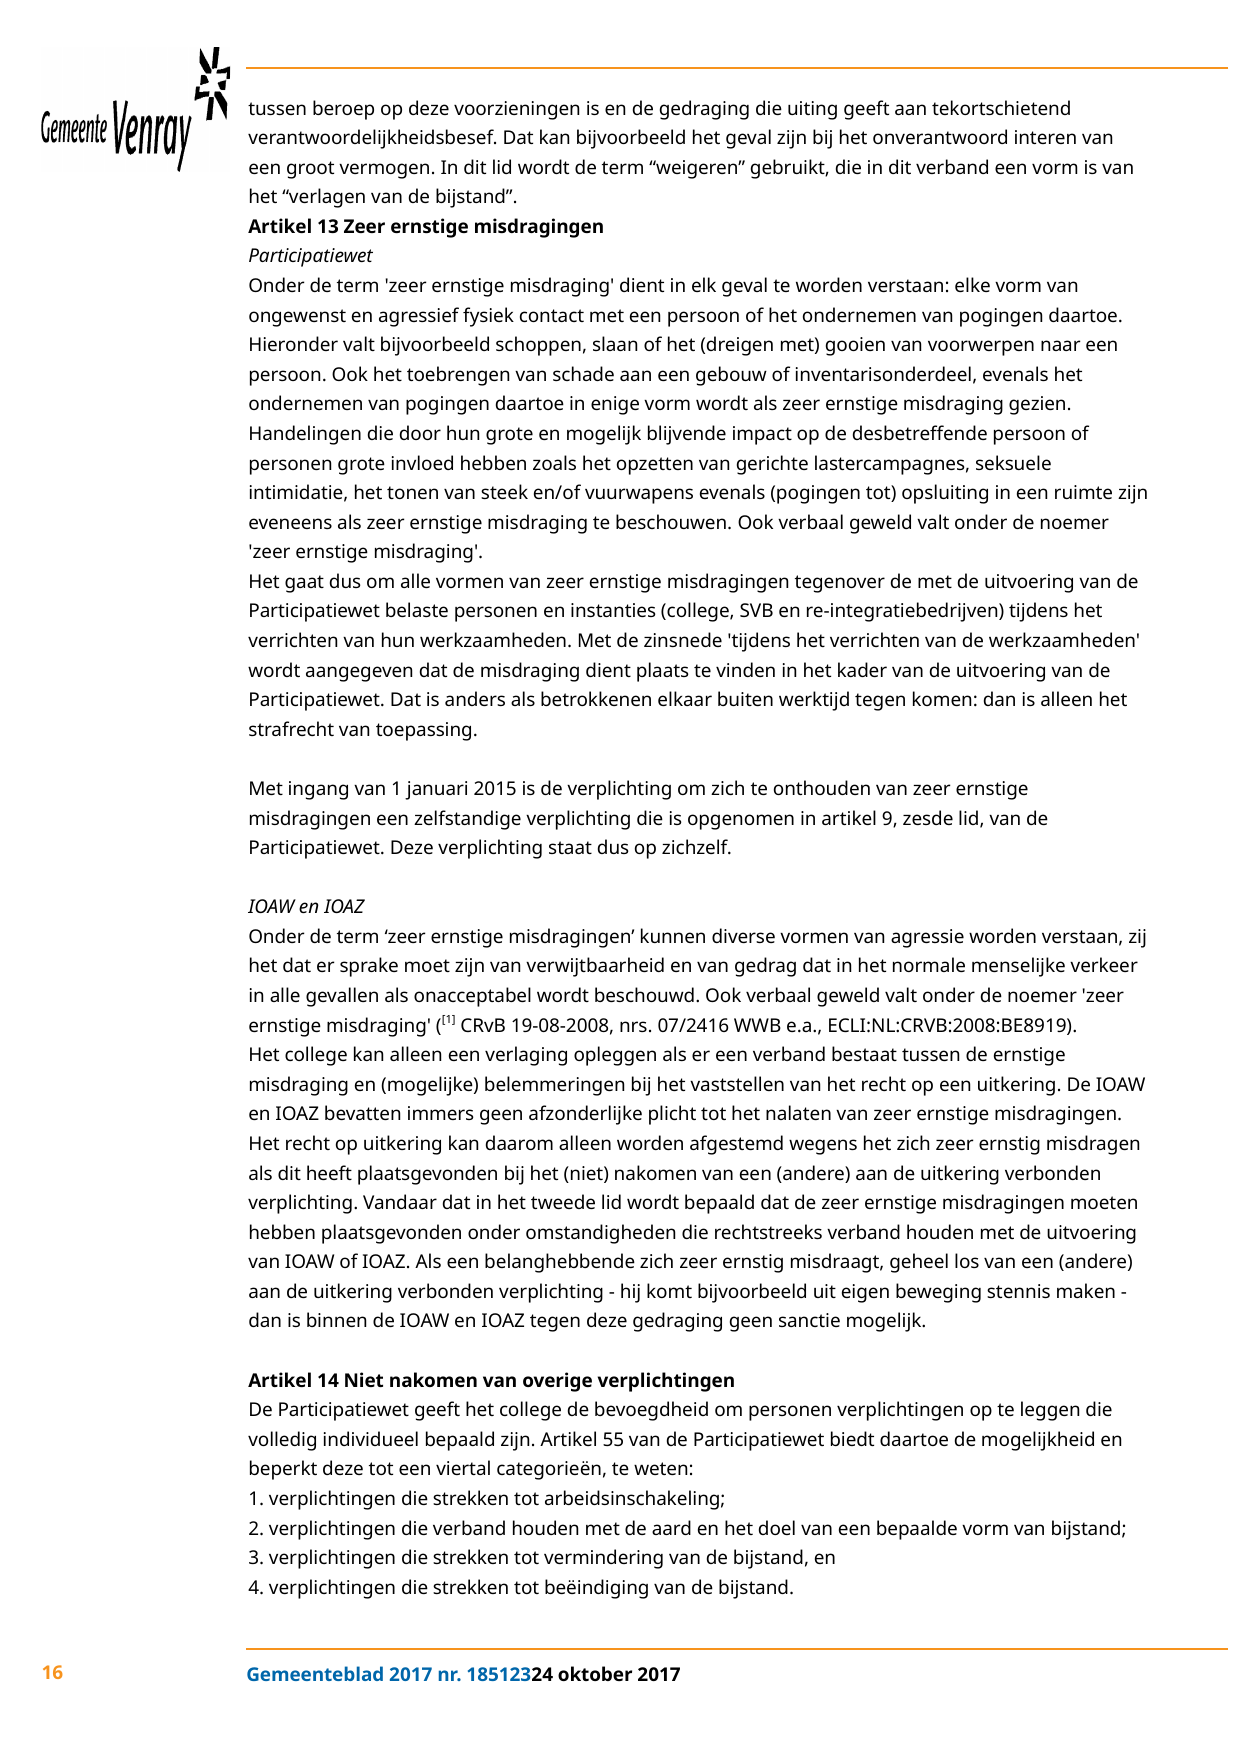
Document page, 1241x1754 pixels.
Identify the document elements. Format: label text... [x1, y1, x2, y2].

text tussen beroep op deze voorzieningen is en de gedraging die uiting geeft aan tekortschietend verantwoordelijkheidsbesef. Dat kan bijvoorbeeld het geval zijn bij het onverantwoord interen van een groot vermogen. In dit lid wordt de term “weigeren” gebruikt, die in dit verband een vorm is van het “verlagen van de bijstand”. [248, 95, 1152, 209]
text Artikel 13 Zeer ernstige misdragingen [248, 213, 1152, 239]
text Het college kan alleen een verlaging opleggen als er een verband bestaat tussen de ernstige misdraging en (mogelijke) belemmeringen bij het vaststellen van het recht op een uitkering. De IOAW en IOAZ bevatten immers geen afzonderlijke plicht tot het nalaten van zeer ernstige misdragingen. Het recht op uitkering kan daarom alleen worden afgestemd wegens het zich zeer ernstig misdragen als dit heeft plaatsgevonden bij het (niet) nakomen van een (andere) aan de uitkering verbonden verplichting. Vandaar dat in het tweede lid wordt bepaald dat de zeer ernstige misdragingen moeten hebben plaatsgevonden onder omstandigheden die rechtstreeks verband houden met de uitvoering van IOAW of IOAZ. Als een belanghebbende zich zeer ernstig misdraagt, geheel los van een (andere) aan de uitkering verbonden verplichting - hij komt bijvoorbeeld uit eigen beweging stennis maken - dan is binnen de IOAW en IOAZ tegen deze gedraging geen sanctie mogelijk. [248, 1041, 1152, 1333]
text Artikel 14 Niet nakomen van overige verplichtingen [248, 1367, 1152, 1393]
text 2. verplichtingen die verband houden met de aard en het doel van een bepaalde vorm van bijstand; [248, 1515, 1152, 1541]
text Onder de term ‘zeer ernstige misdragingen’ kunnen diverse vormen van agressie worden verstaan, zij het dat er sprake moet zijn van verwijtbaarheid en van gedrag dat in het normale menselijke verkeer in alle gevallen als onacceptabel wordt beschouwd. Ook verbaal geweld valt onder de noemer 'zeer ernstige misdraging' ([1] CRvB 19-08-2008, nrs. 07/2416 WWB e.a., ECLI:NL:CRVB:2008:BE8919). [248, 923, 1152, 1038]
text 1. verplichtingen die strekken tot arbeidsinschakeling; [248, 1485, 1152, 1511]
text Participatiewet [248, 243, 1152, 268]
text 4. verplichtingen die strekken tot beëindiging van de bijstand. [248, 1574, 1152, 1600]
picture [41, 47, 231, 172]
text Het gaat dus om alle vormen van zeer ernstige misdragingen tegenover de met de uitvoering van de Participatiewet belaste personen en instanties (college, SVB en re-integratiebedrijven) tijdens het verrichten van hun werkzaamheden. Met de zinsnede 'tijdens het verrichten van de werkzaamheden' wordt aangegeven dat de misdraging dient plaats te vinden in het kader van de uitvoering van de Participatiewet. Dat is anders als betrokkenen elkaar buiten werktijd tegen komen: dan is alleen het strafrecht van toepassing. [248, 568, 1152, 742]
text 3. verplichtingen die strekken tot vermindering van de bijstand, en [248, 1544, 1152, 1570]
text IOAW en IOAZ [248, 893, 1152, 919]
text De Participatiewet geeft het college de bevoegdheid om personen verplichtingen op te leggen die volledig individueel bepaald zijn. Artikel 55 van de Participatiewet biedt daartoe de mogelijkheid en beperkt deze tot een viertal categorieën, te weten: [248, 1396, 1152, 1481]
text Met ingang van 1 januari 2015 is de verplichting om zich te onthouden van zeer ernstige misdragingen een zelfstandige verplichting die is opgenomen in artikel 9, zesde lid, van de Participatiewet. Deze verplichting staat dus op zichzelf. [248, 775, 1152, 860]
text Onder de term 'zeer ernstige misdraging' dient in elk geval te worden verstaan: elke vorm van ongewenst en agressief fysiek contact met een persoon of het ondernemen van pogingen daartoe. Hieronder valt bijvoorbeeld schoppen, slaan of het (dreigen met) gooien van voorwerpen naar een persoon. Ook het toebrengen van schade aan een gebouw of inventarisonderdeel, evenals het ondernemen van pogingen daartoe in enige vorm wordt als zeer ernstige misdraging gezien. Handelingen die door hun grote en mogelijk blijvende impact op de desbetreffende persoon of personen grote invloed hebben zoals het opzetten van gerichte lastercampagnes, seksuele intimidatie, het tonen van steek en/of vuurwapens evenals (pogingen tot) opsluiting in een ruimte zijn eveneens als zeer ernstige misdraging te beschouwen. Ook verbaal geweld valt onder de noemer 'zeer ernstige misdraging'. [248, 272, 1152, 564]
